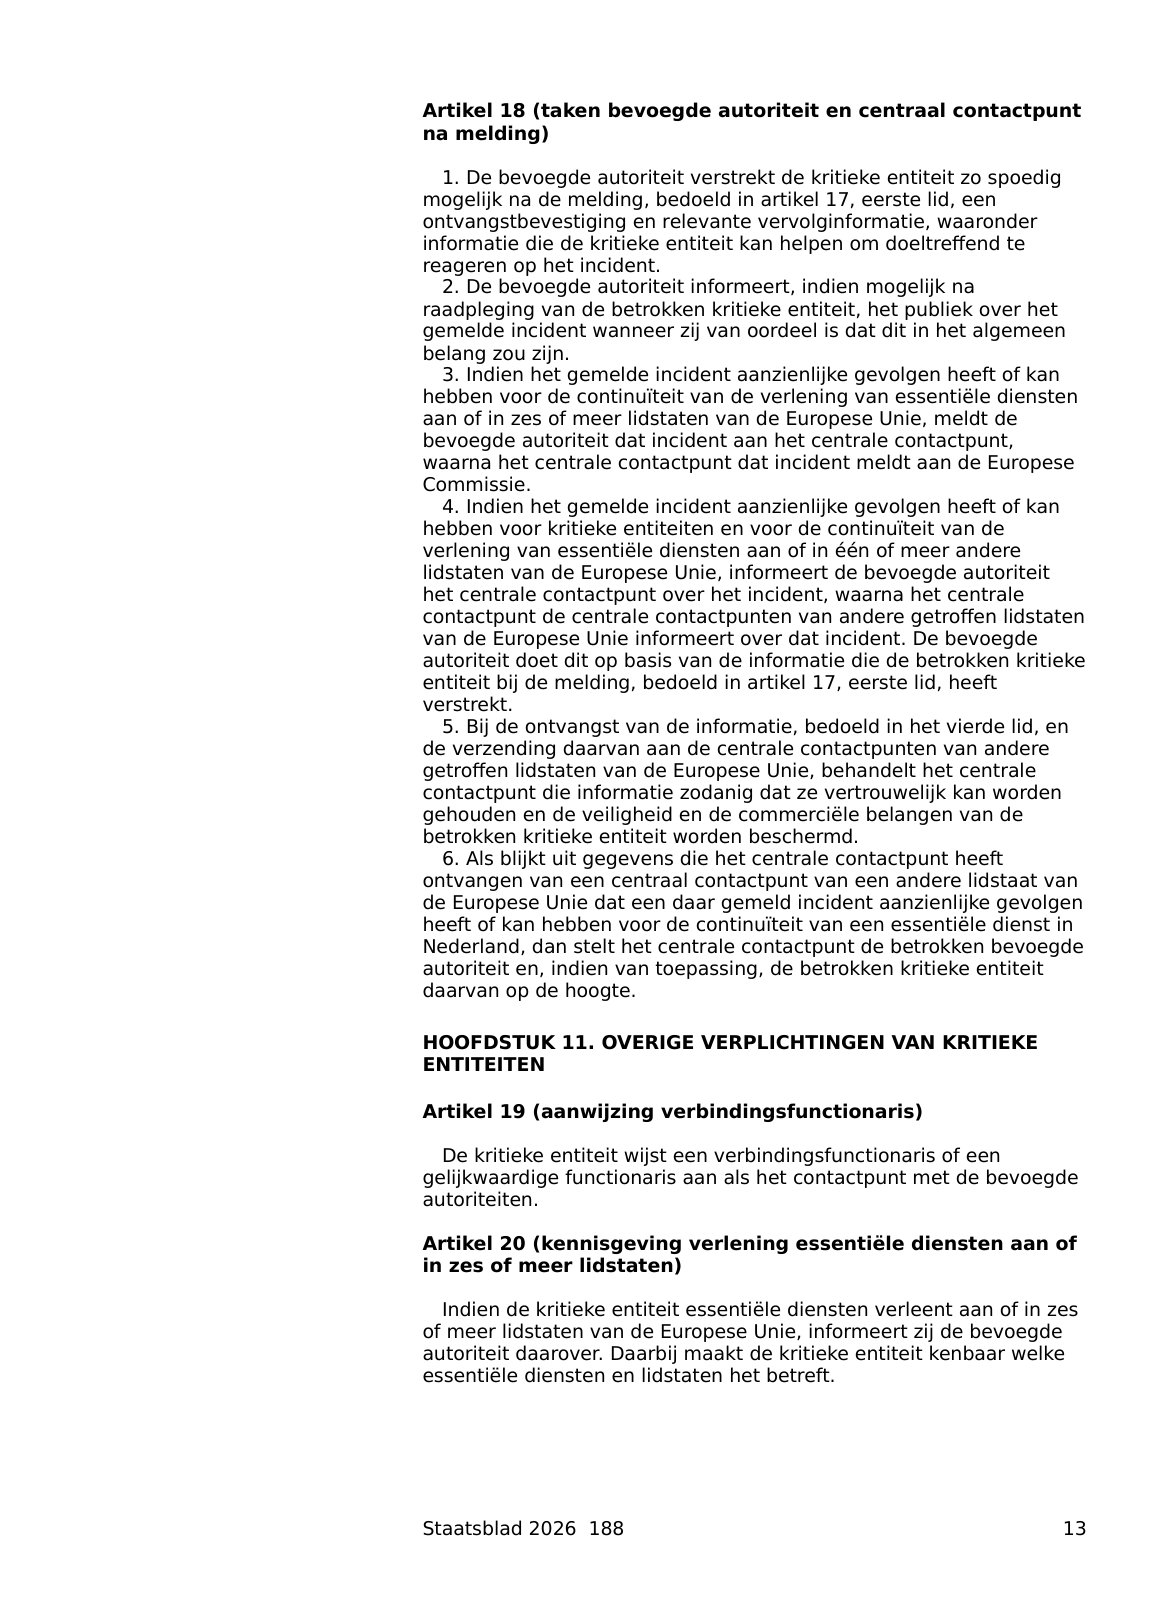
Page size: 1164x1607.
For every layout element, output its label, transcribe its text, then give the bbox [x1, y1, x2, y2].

text 1. De bevoegde autoriteit verstrekt de kritieke entiteit zo spoedig mogelijk na de melding, bedoeld in artikel 17, eerste lid, een ontvangstbevestiging en relevante vervolginformatie, waaronder informatie die de kritieke entiteit kan helpen om doeltreffend te reageren op het incident. [422, 167, 1087, 276]
text 3. Indien het gemelde incident aanzienlijke gevolgen heeft of kan hebben voor de continuïteit van de verlening van essentiële diensten aan of in zes of meer lidstaten van de Europese Unie, meldt de bevoegde autoriteit dat incident aan het centrale contactpunt, waarna het centrale contactpunt dat incident meldt aan de Europese Commissie. [422, 364, 1087, 496]
subtitle Artikel 20 (kennisgeving verlening essentiële diensten aan of in zes of meer lidstaten) [422, 1233, 1087, 1277]
text 4. Indien het gemelde incident aanzienlijke gevolgen heeft of kan hebben voor kritieke entiteiten en voor de continuïteit van de verlening van essentiële diensten aan of in één of meer andere lidstaten van de Europese Unie, informeert de bevoegde autoriteit het centrale contactpunt over het incident, waarna het centrale contactpunt de centrale contactpunten van andere getroffen lidstaten van de Europese Unie informeert over dat incident. De bevoegde autoriteit doet dit op basis van de informatie die de betrokken kritieke entiteit bij de melding, bedoeld in artikel 17, eerste lid, heeft verstrekt. [422, 496, 1087, 716]
subtitle HOOFDSTUK 11. OVERIGE VERPLICHTINGEN VAN KRITIEKE ENTITEITEN [422, 1032, 1087, 1076]
text 6. Als blijkt uit gegevens die het centrale contactpunt heeft ontvangen van een centraal contactpunt van een andere lidstaat van de Europese Unie dat een daar gemeld incident aanzienlijke gevolgen heeft of kan hebben voor de continuïteit van een essentiële dienst in Nederland, dan stelt het centrale contactpunt de betrokken bevoegde autoriteit en, indien van toepassing, de betrokken kritieke entiteit daarvan op de hoogte. [422, 848, 1087, 1002]
text 5. Bij de ontvangst van de informatie, bedoeld in het vierde lid, en de verzending daarvan aan de centrale contactpunten van andere getroffen lidstaten van de Europese Unie, behandelt het centrale contactpunt die informatie zodanig dat ze vertrouwelijk kan worden gehouden en de veiligheid en de commerciële belangen van de betrokken kritieke entiteit worden beschermd. [422, 716, 1087, 848]
subtitle Artikel 18 (taken bevoegde autoriteit en centraal contactpunt na melding) [422, 100, 1087, 144]
text Indien de kritieke entiteit essentiële diensten verleent aan of in zes of meer lidstaten van de Europese Unie, informeert zij de bevoegde autoriteit daarover. Daarbij maakt de kritieke entiteit kenbaar welke essentiële diensten en lidstaten het betreft. [422, 1299, 1087, 1387]
subtitle Artikel 19 (aanwijzing verbindingsfunctionaris) [422, 1101, 1087, 1123]
text 2. De bevoegde autoriteit informeert, indien mogelijk na raadpleging van de betrokken kritieke entiteit, het publiek over het gemelde incident wanneer zij van oordeel is dat dit in het algemeen belang zou zijn. [422, 276, 1087, 364]
text De kritieke entiteit wijst een verbindingsfunctionaris of een gelijkwaardige functionaris aan als het contactpunt met de bevoegde autoriteiten. [422, 1145, 1087, 1211]
